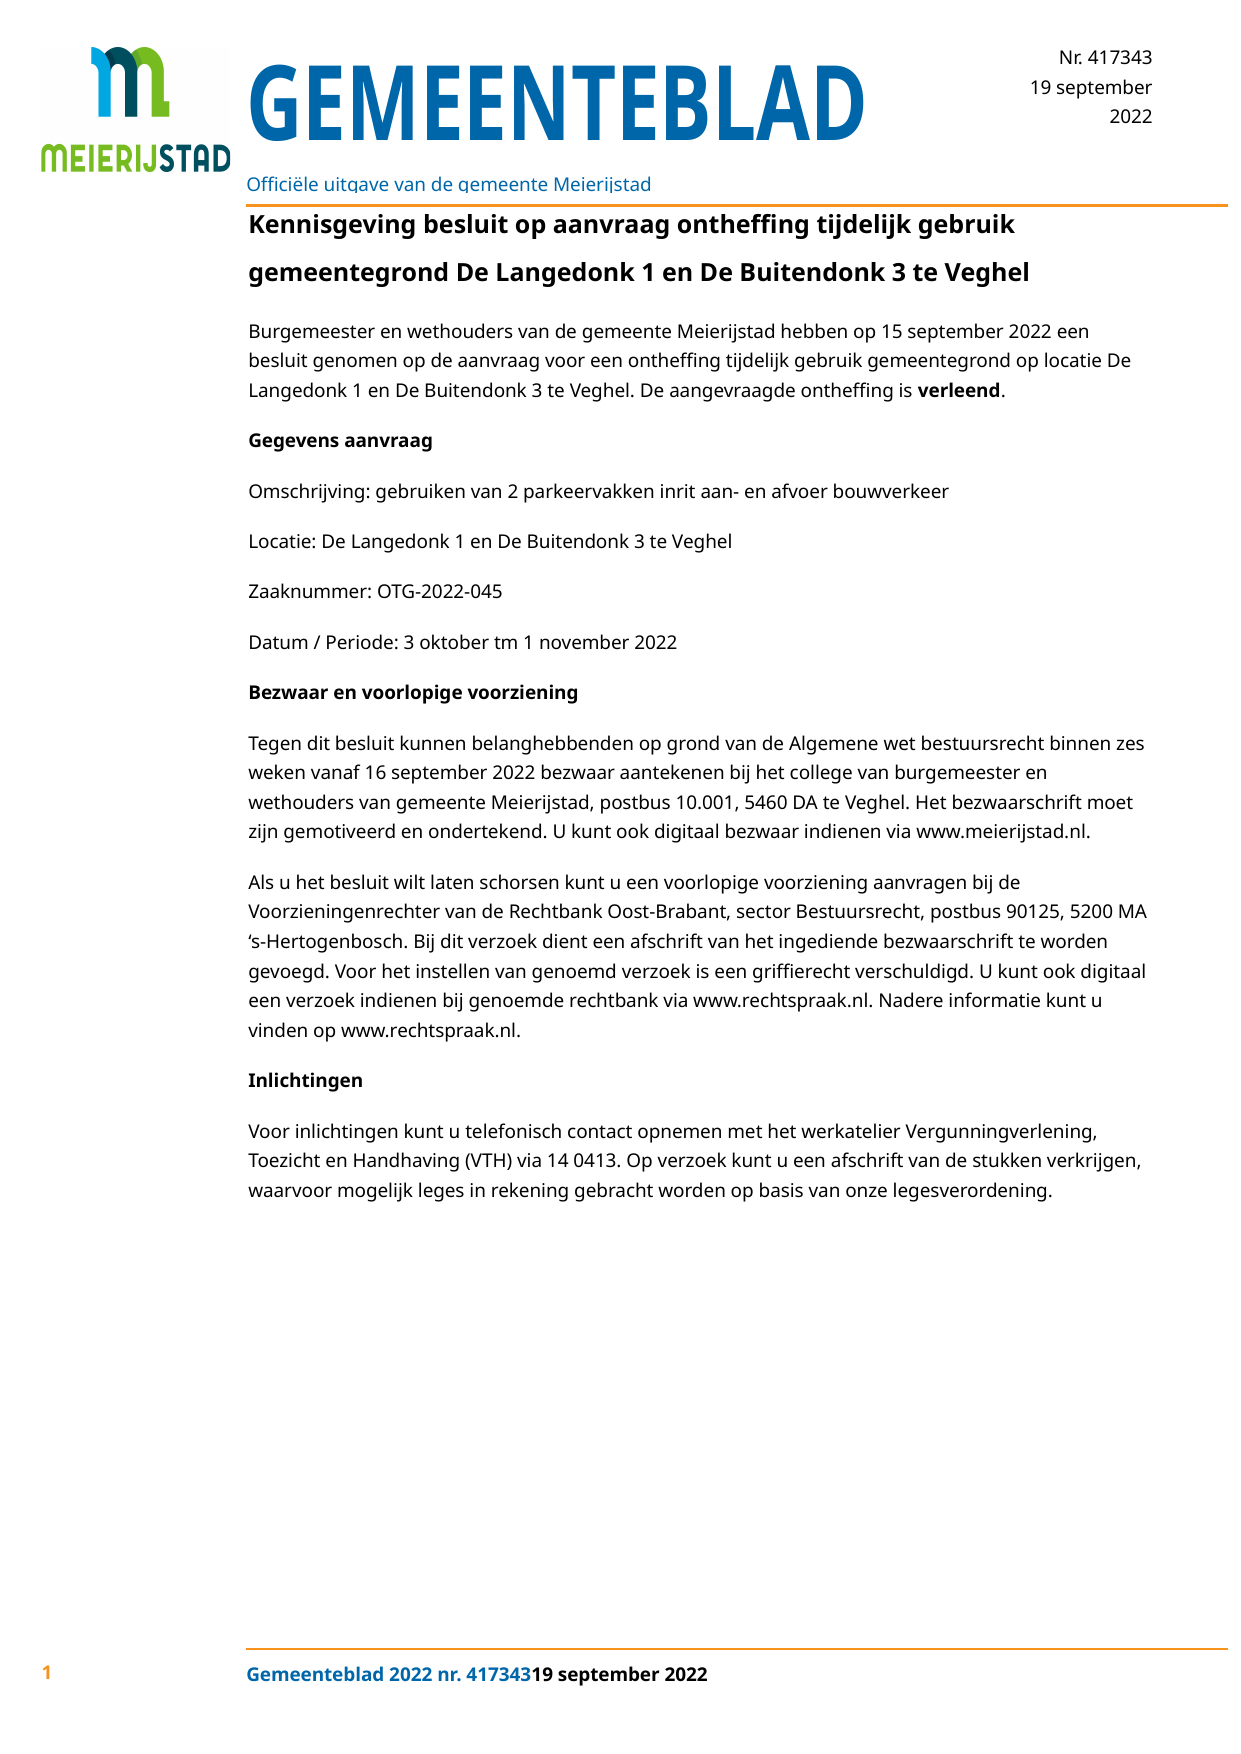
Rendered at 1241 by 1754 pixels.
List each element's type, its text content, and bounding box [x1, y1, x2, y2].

text Als u het besluit wilt laten schorsen kunt u een voorlopige voorziening aanvragen bij de Voorzieningenrechter van de Rechtbank Oost-Brabant, sector Bestuursrecht, postbus 90125, 5200 MA ‘s-Hertogenbosch. Bij dit verzoek dient een afschrift van het ingediende bezwaarschrift te worden gevoegd. Voor het instellen van genoemd verzoek is een griffierecht verschuldigd. U kunt ook digitaal een verzoek indienen bij genoemde rechtbank via www.rechtspraak.nl. Nadere informatie kunt u vinden op www.rechtspraak.nl. [248, 869, 1152, 1043]
text Zaaknummer: OTG-2022-045 [248, 579, 1152, 604]
text Datum / Periode: 3 oktober tm 1 november 2022 [248, 629, 1152, 655]
text Tegen dit besluit kunnen belanghebbenden op grond van de Algemene wet bestuursrecht binnen zes weken vanaf 16 september 2022 bezwaar aantekenen bij het college van burgemeester en wethouders van gemeente Meierijstad, postbus 10.001, 5460 DA te Veghel. Het bezwaarschrift moet zijn gemotiveerd en ondertekend. U kunt ook digitaal bezwaar indienen via www.meierijstad.nl. [248, 730, 1152, 844]
text Omschrijving: gebruiken van 2 parkeervakken inrit aan- en afvoer bouwverkeer [248, 478, 1152, 504]
text Inlichtingen [248, 1067, 1152, 1093]
text Locatie: De Langedonk 1 en De Buitendonk 3 te Veghel [248, 528, 1152, 554]
text Gegevens aanvraag [248, 427, 1152, 453]
picture [41, 47, 231, 172]
text Bezwaar en voorlopige voorziening [248, 679, 1152, 705]
text Kennisgeving besluit op aanvraag ontheffing tijdelijk gebruik gemeentegrond De Langedonk 1 en De Buitendonk 3 te Veghel [248, 207, 1152, 288]
text Burgemeester en wethouders van de gemeente Meierijstad hebben op 15 september 2022 een besluit genomen op de aanvraag voor een ontheffing tijdelijk gebruik gemeentegrond op locatie De Langedonk 1 en De Buitendonk 3 te Veghel. De aangevraagde ontheffing is verleend. [248, 318, 1152, 403]
text Voor inlichtingen kunt u telefonisch contact opnemen met het werkatelier Vergunningverlening, Toezicht en Handhaving (VTH) via 14 0413. Op verzoek kunt u een afschrift van de stukken verkrijgen, waarvoor mogelijk leges in rekening gebracht worden op basis van onze legesverordening. [248, 1118, 1152, 1203]
